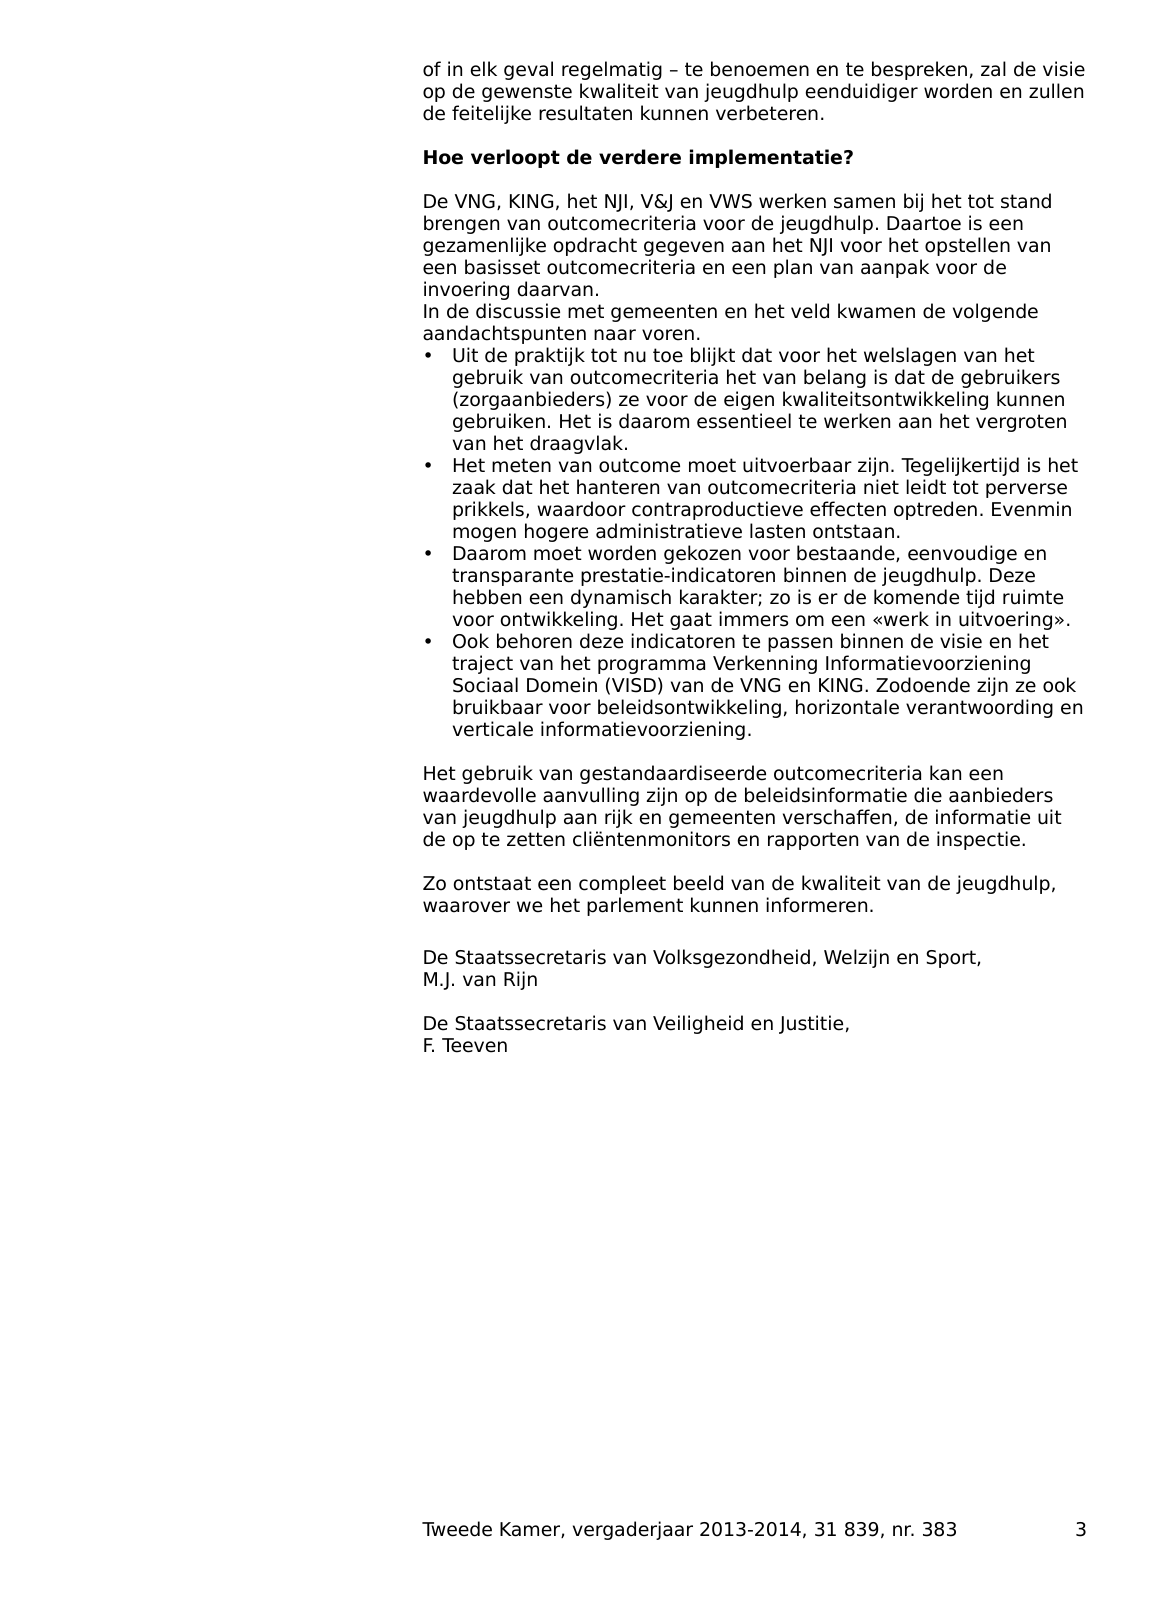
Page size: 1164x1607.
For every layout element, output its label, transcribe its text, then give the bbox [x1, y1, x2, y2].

text In de discussie met gemeenten en het veld kwamen de volgende aandachtspunten naar voren. [422, 301, 1087, 345]
subtitle Hoe verloopt de verdere implementatie? [422, 147, 1087, 169]
text • Ook behoren deze indicatoren te passen binnen de visie en het traject van het programma Verkenning Informatievoorziening Sociaal Domein (VISD) van de VNG en KING. Zodoende zijn ze ook bruikbaar voor beleidsontwikkeling, horizontale verantwoording en verticale informatievoorziening. [422, 631, 1087, 741]
text • Uit de praktijk tot nu toe blijkt dat voor het welslagen van het gebruik van outcomecriteria het van belang is dat de gebruikers (zorgaanbieders) ze voor de eigen kwaliteitsontwikkeling kunnen gebruiken. Het is daarom essentieel te werken aan het vergroten van het draagvlak. [422, 345, 1087, 455]
text De Staatssecretaris van Veiligheid en Justitie, F. Teeven [422, 1013, 1087, 1057]
text De VNG, KING, het NJI, V&J en VWS werken samen bij het tot stand brengen van outcomecriteria voor de jeugdhulp. Daartoe is een gezamenlijke opdracht gegeven aan het NJI voor het opstellen van een basisset outcomecriteria en een plan van aanpak voor de invoering daarvan. [422, 191, 1087, 301]
text Het gebruik van gestandaardiseerde outcomecriteria kan een waardevolle aanvulling zijn op de beleidsinformatie die aanbieders van jeugdhulp aan rijk en gemeenten verschaffen, de informatie uit de op te zetten cliëntenmonitors en rapporten van de inspectie. [422, 763, 1087, 851]
text De Staatssecretaris van Volksgezondheid, Welzijn en Sport, M.J. van Rijn [422, 947, 1087, 991]
text • Daarom moet worden gekozen voor bestaande, eenvoudige en transparante prestatie-indicatoren binnen de jeugdhulp. Deze hebben een dynamisch karakter; zo is er de komende tijd ruimte voor ontwikkeling. Het gaat immers om een «werk in uitvoering». [422, 543, 1087, 631]
text of in elk geval regelmatig – te benoemen en te bespreken, zal de visie op de gewenste kwaliteit van jeugdhulp eenduidiger worden en zullen de feitelijke resultaten kunnen verbeteren. [422, 59, 1087, 125]
text Zo ontstaat een compleet beeld van de kwaliteit van de jeugdhulp, waarover we het parlement kunnen informeren. [422, 873, 1087, 917]
text • Het meten van outcome moet uitvoerbaar zijn. Tegelijkertijd is het zaak dat het hanteren van outcomecriteria niet leidt tot perverse prikkels, waardoor contraproductieve effecten optreden. Evenmin mogen hogere administratieve lasten ontstaan. [422, 455, 1087, 543]
